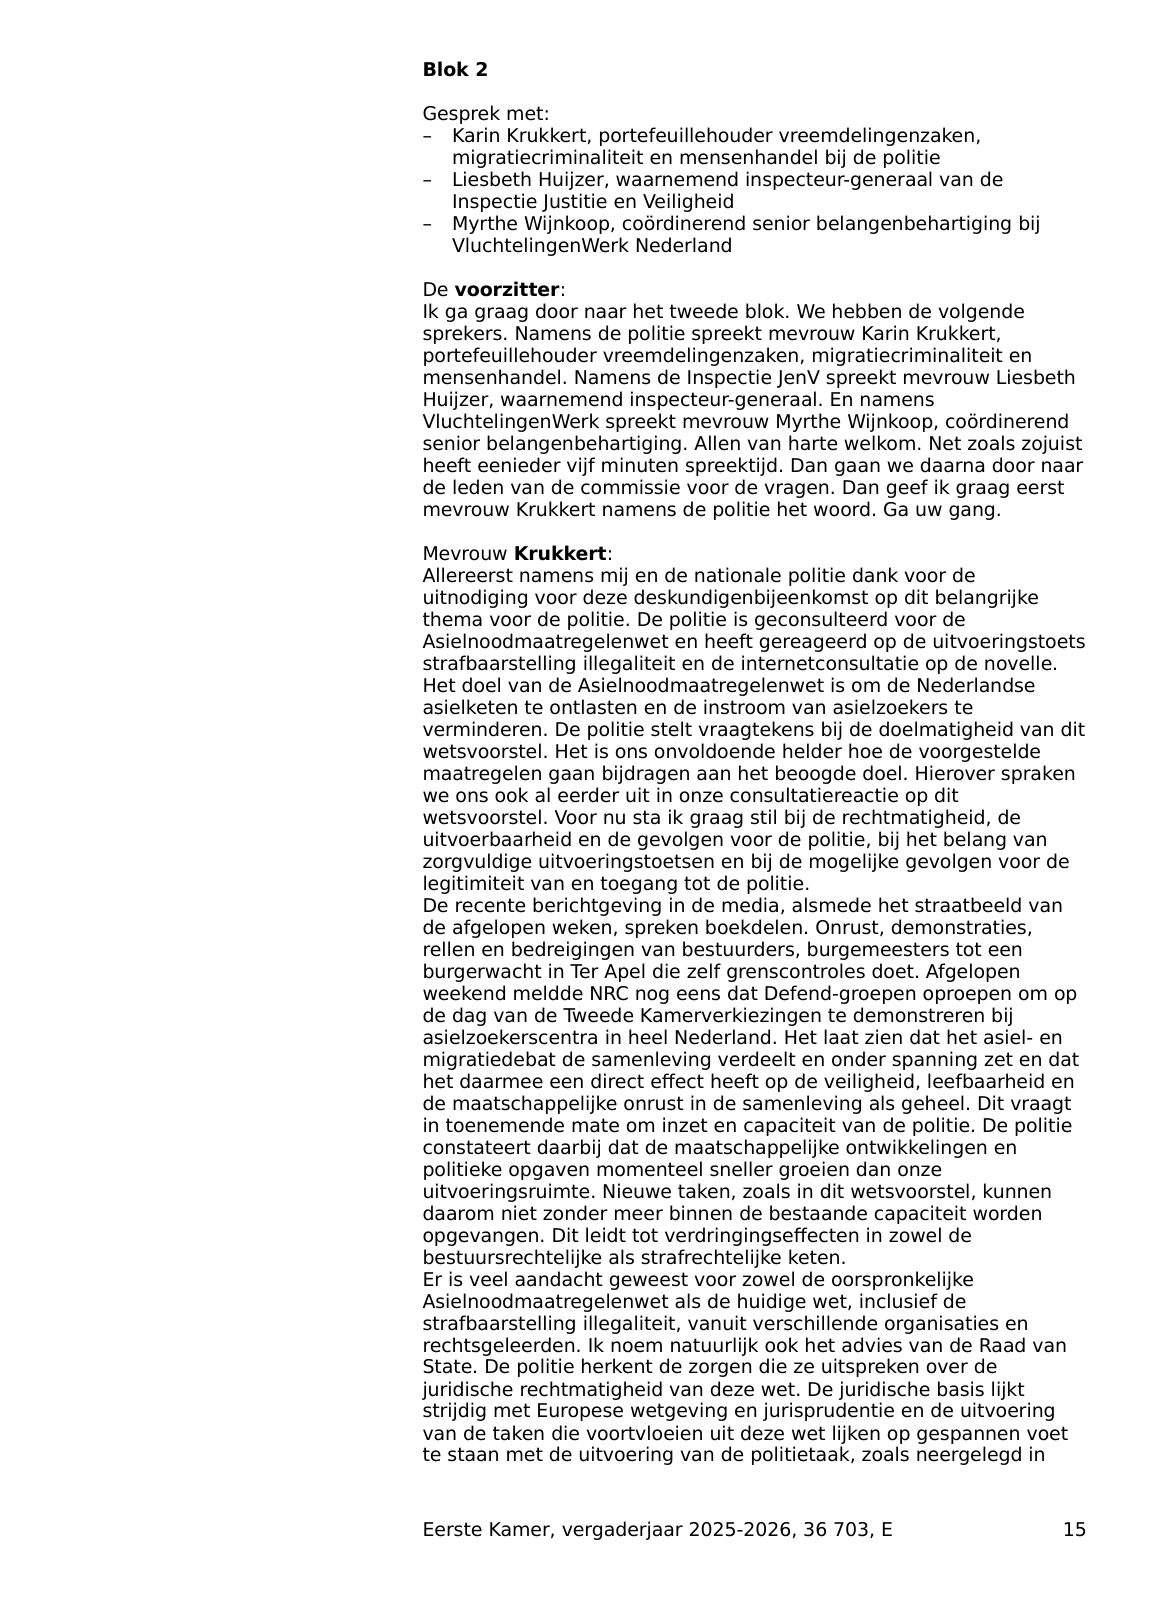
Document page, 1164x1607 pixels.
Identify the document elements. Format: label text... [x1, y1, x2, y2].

text De recente berichtgeving in de media, alsmede het straatbeeld van de afgelopen weken, spreken boekdelen. Onrust, demonstraties, rellen en bedreigingen van bestuurders, burgemeesters tot een burgerwacht in Ter Apel die zelf grenscontroles doet. Afgelopen weekend meldde NRC nog eens dat Defend-groepen oproepen om op de dag van de Tweede Kamerverkiezingen te demonstreren bij asielzoekerscentra in heel Nederland. Het laat zien dat het asiel- en migratiedebat de samenleving verdeelt en onder spanning zet en dat het daarmee een direct effect heeft op de veiligheid, leefbaarheid en de maatschappelijke onrust in de samenleving als geheel. Dit vraagt in toenemende mate om inzet en capaciteit van de politie. De politie constateert daarbij dat de maatschappelijke ontwikkelingen en politieke opgaven momenteel sneller groeien dan onze uitvoeringsruimte. Nieuwe taken, zoals in dit wetsvoorstel, kunnen daarom niet zonder meer binnen de bestaande capaciteit worden opgevangen. Dit leidt tot verdringingseffecten in zowel de bestuursrechtelijke als strafrechtelijke keten. [422, 895, 1087, 1268]
text – Liesbeth Huijzer, waarnemend inspecteur-generaal van de Inspectie Justitie en Veiligheid [422, 169, 1087, 213]
text – Myrthe Wijnkoop, coördinerend senior belangenbehartiging bij VluchtelingenWerk Nederland [422, 213, 1087, 257]
text De voorzitter: [422, 279, 1087, 301]
text Er is veel aandacht geweest voor zowel de oorspronkelijke Asielnoodmaatregelenwet als de huidige wet, inclusief de strafbaarstelling illegaliteit, vanuit verschillende organisaties en rechtsgeleerden. Ik noem natuurlijk ook het advies van de Raad van State. De politie herkent de zorgen die ze uitspreken over de juridische rechtmatigheid van deze wet. De juridische basis lijkt strijdig met Europese wetgeving en jurisprudentie en de uitvoering van de taken die voortvloeien uit deze wet lijken op gespannen voet te staan met de uitvoering van de politietaak, zoals neergelegd in [422, 1268, 1087, 1466]
text Allereerst namens mij en de nationale politie dank voor de uitnodiging voor deze deskundigenbijeenkomst op dit belangrijke thema voor de politie. De politie is geconsulteerd voor de Asielnoodmaatregelenwet en heeft gereageerd op de uitvoeringstoets strafbaarstelling illegaliteit en de internetconsultatie op de novelle. Het doel van de Asielnoodmaatregelenwet is om de Nederlandse asielketen te ontlasten en de instroom van asielzoekers te verminderen. De politie stelt vraagtekens bij de doelmatigheid van dit wetsvoorstel. Het is ons onvoldoende helder hoe de voorgestelde maatregelen gaan bijdragen aan het beoogde doel. Hierover spraken we ons ook al eerder uit in onze consultatiereactie op dit wetsvoorstel. Voor nu sta ik graag stil bij de rechtmatigheid, de uitvoerbaarheid en de gevolgen voor de politie, bij het belang van zorgvuldige uitvoeringstoetsen en bij de mogelijke gevolgen voor de legitimiteit van en toegang tot de politie. [422, 565, 1087, 895]
subtitle Blok 2 [422, 59, 1087, 81]
text Gesprek met: [422, 103, 1087, 125]
text – Karin Krukkert, portefeuillehouder vreemdelingenzaken, migratiecriminaliteit en mensenhandel bij de politie [422, 125, 1087, 169]
text Ik ga graag door naar het tweede blok. We hebben de volgende sprekers. Namens de politie spreekt mevrouw Karin Krukkert, portefeuillehouder vreemdelingenzaken, migratiecriminaliteit en mensenhandel. Namens de Inspectie JenV spreekt mevrouw Liesbeth Huijzer, waarnemend inspecteur-generaal. En namens VluchtelingenWerk spreekt mevrouw Myrthe Wijnkoop, coördinerend senior belangenbehartiging. Allen van harte welkom. Net zoals zojuist heeft eenieder vijf minuten spreektijd. Dan gaan we daarna door naar de leden van de commissie voor de vragen. Dan geef ik graag eerst mevrouw Krukkert namens de politie het woord. Ga uw gang. [422, 301, 1087, 521]
text Mevrouw Krukkert: [422, 543, 1087, 565]
